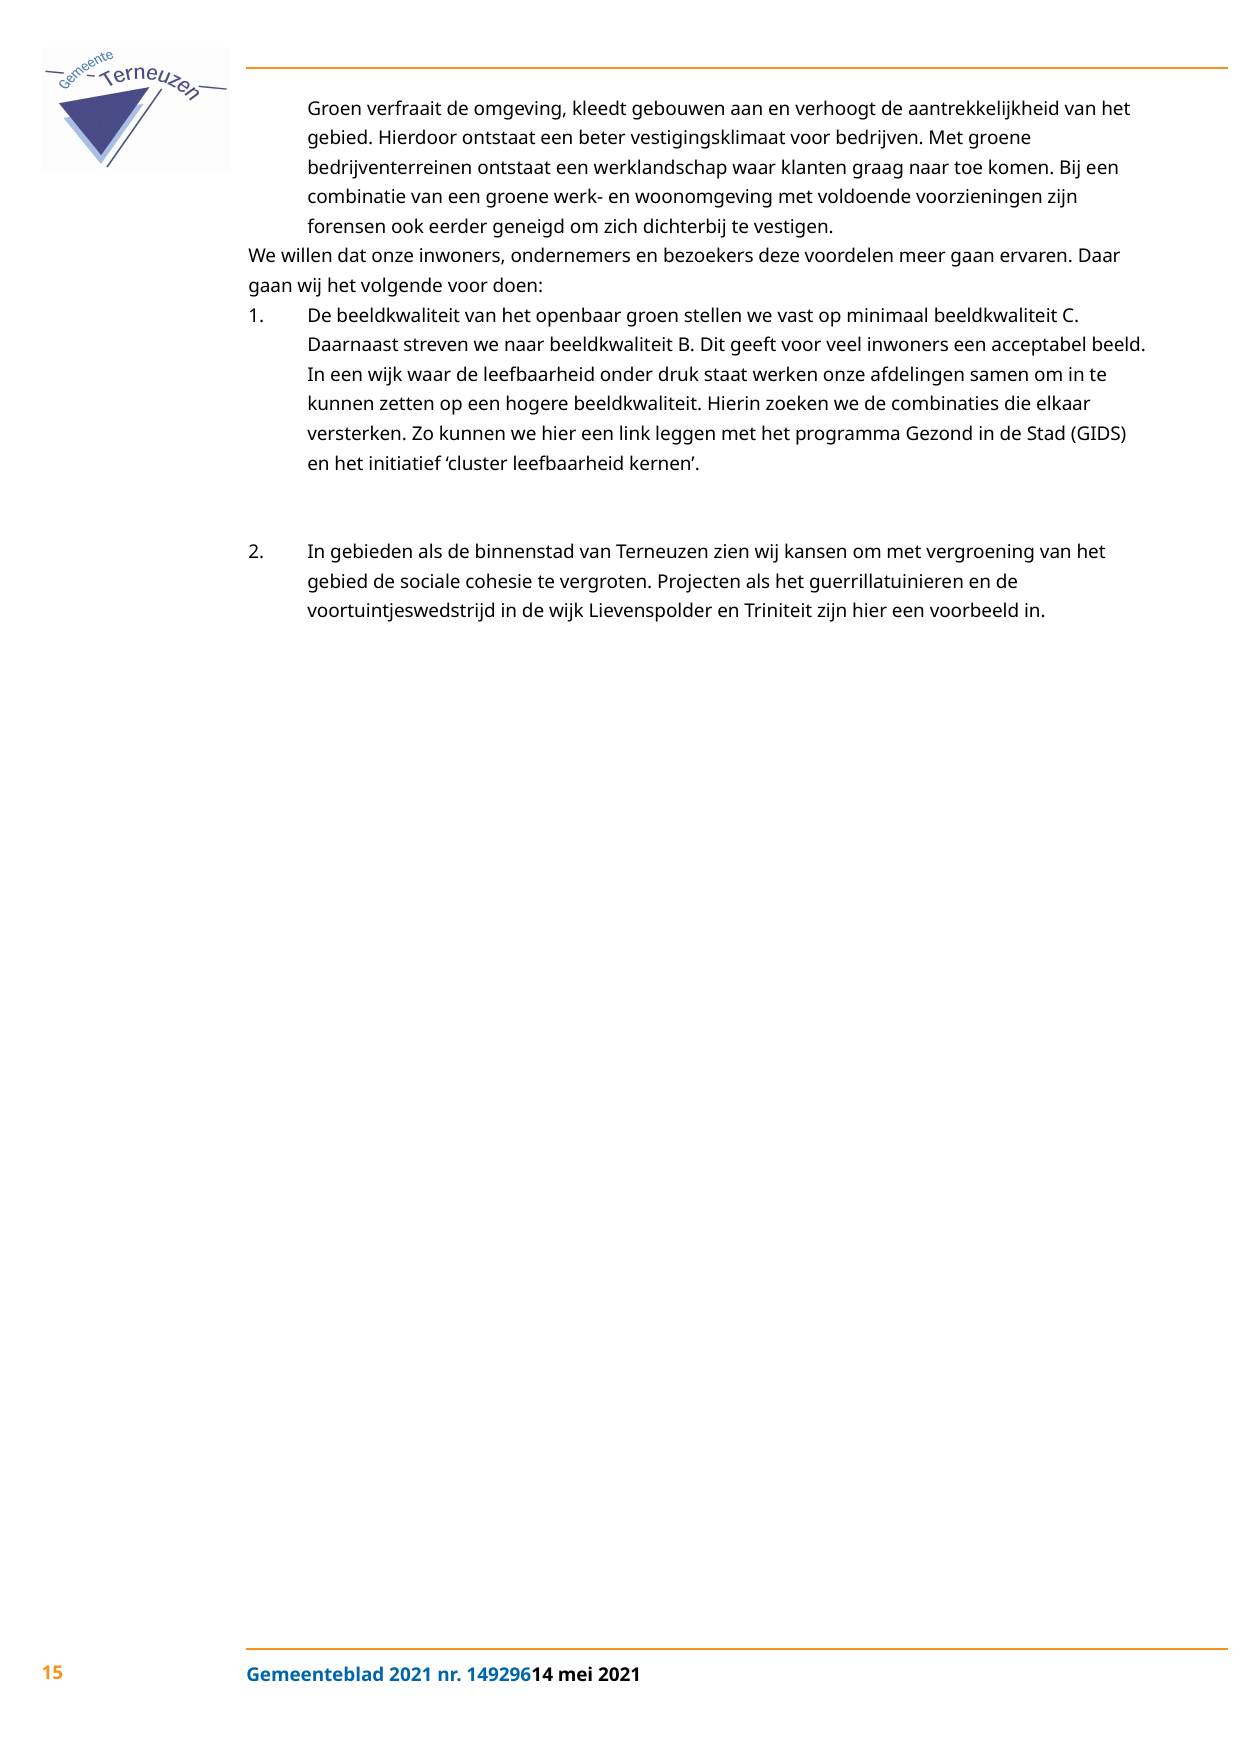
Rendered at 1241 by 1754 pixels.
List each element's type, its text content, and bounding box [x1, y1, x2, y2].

list Groen verfraait de omgeving, kleedt gebouwen aan en verhoogt de aantrekkelijkheid van het gebied. Hierdoor ontstaat een beter vestigingsklimaat voor bedrijven. Met groene bedrijventerreinen ontstaat een werklandschap waar klanten graag naar toe komen. Bij een combinatie van een groene werk- en woonomgeving met voldoende voorzieningen zijn forensen ook eerder geneigd om zich dichterbij te vestigen. [248, 95, 1152, 239]
list De beeldkwaliteit van het openbaar groen stellen we vast op minimaal beeldkwaliteit C. Daarnaast streven we naar beeldkwaliteit B. Dit geeft voor veel inwoners een acceptabel beeld. In een wijk waar de leefbaarheid onder druk staat werken onze afdelingen samen om in te kunnen zetten op een hogere beeldkwaliteit. Hierin zoeken we de combinaties die elkaar versterken. Zo kunnen we hier een link leggen met het programma Gezond in de Stad (GIDS) en het initiatief ‘cluster leefbaarheid kernen’. [248, 302, 1152, 476]
picture [41, 47, 231, 172]
list In gebieden als de binnenstad van Terneuzen zien wij kansen om met vergroening van het gebied de sociale cohesie te vergroten. Projecten als het guerrillatuinieren en de voortuintjeswedstrijd in de wijk Lievenspolder en Triniteit zijn hier een voorbeeld in. [248, 538, 1152, 623]
text We willen dat onze inwoners, ondernemers en bezoekers deze voordelen meer gaan ervaren. Daar gaan wij het volgende voor doen: [248, 243, 1152, 298]
